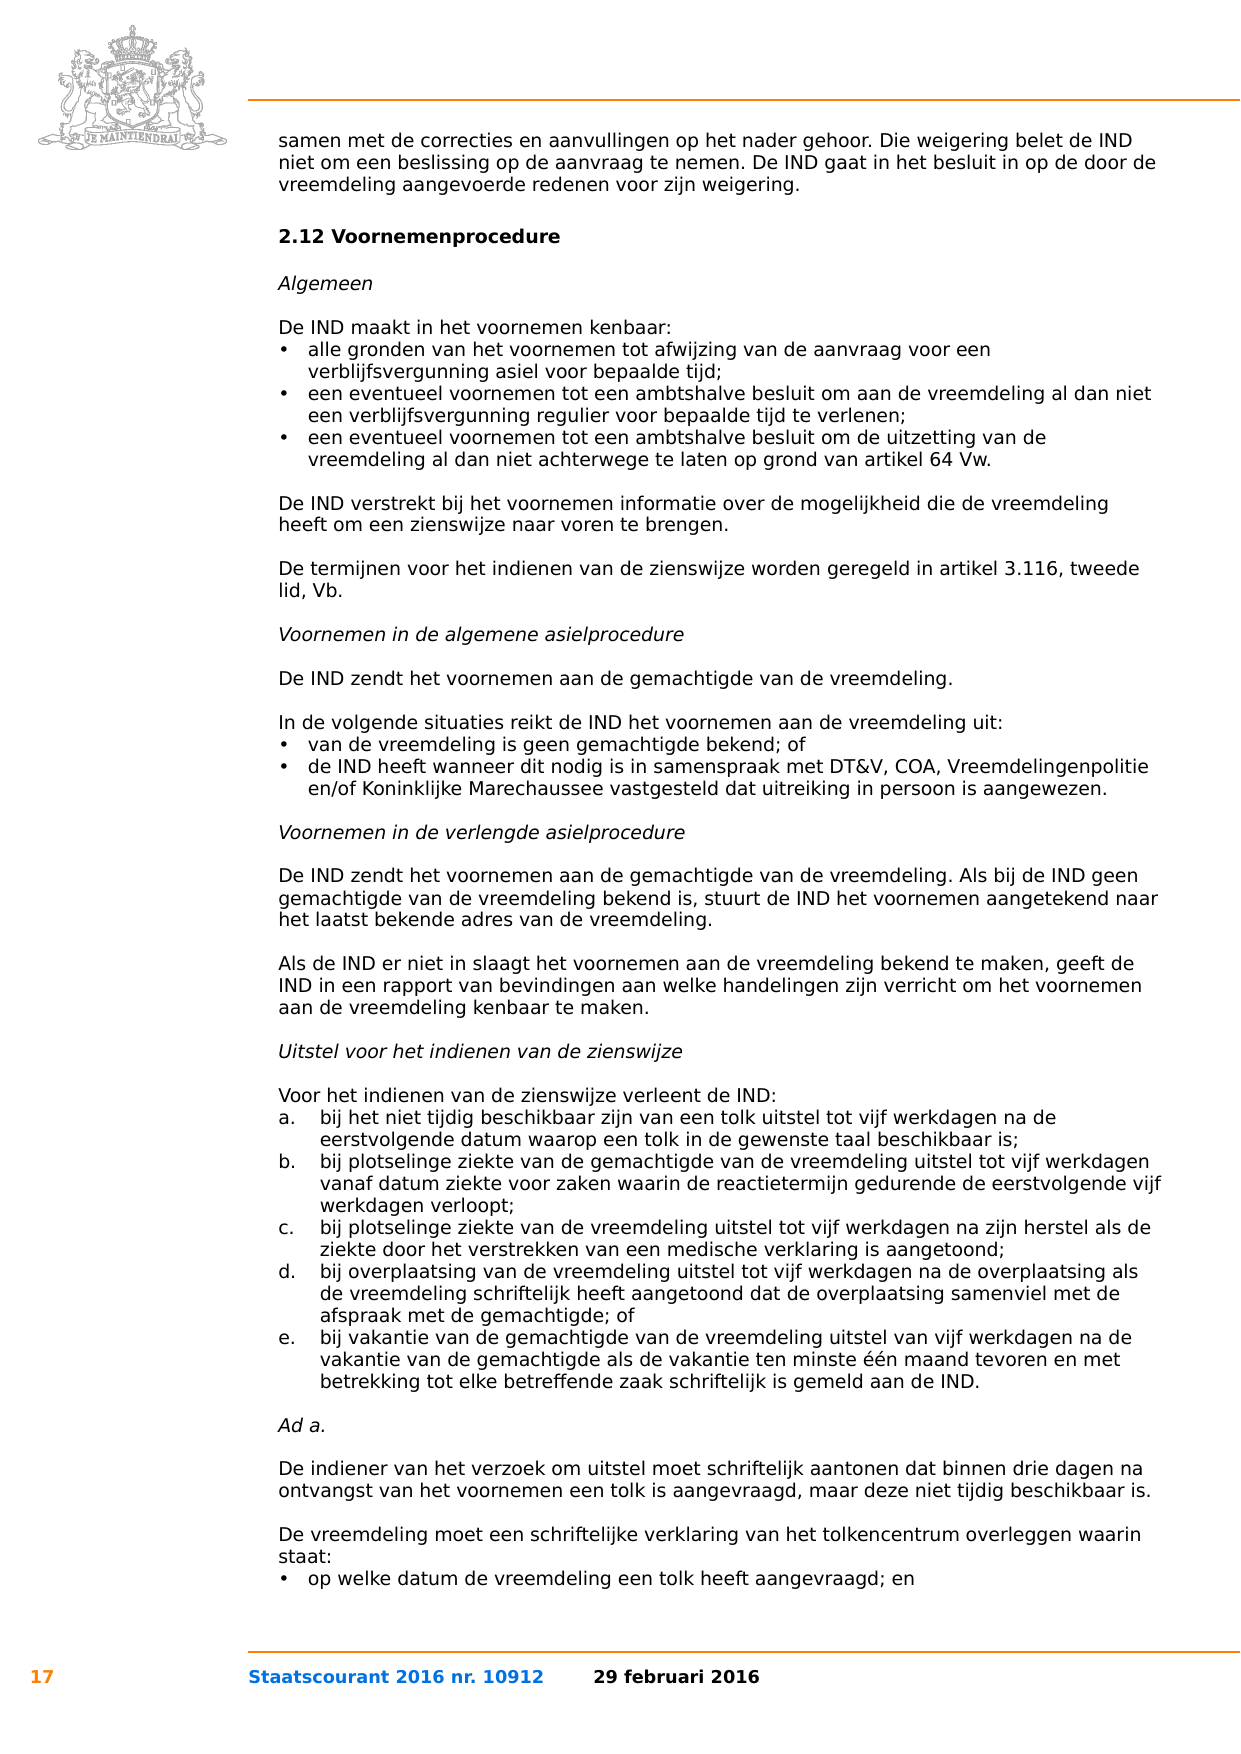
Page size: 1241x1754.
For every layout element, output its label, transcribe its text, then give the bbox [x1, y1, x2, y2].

text De indiener van het verzoek om uitstel moet schriftelijk aantonen dat binnen drie dagen na ontvangst van het voornemen een tolk is aangevraagd, maar deze niet tijdig beschikbaar is. [278, 1458, 1163, 1502]
subtitle Algemeen [278, 273, 1163, 295]
text • alle gronden van het voornemen tot afwijzing van de aanvraag voor een verblijfsvergunning asiel voor bepaalde tijd; [278, 339, 1163, 383]
text Voor het indienen van de zienswijze verleent de IND: [278, 1085, 1163, 1107]
text De IND verstrekt bij het voornemen informatie over de mogelijkheid die de vreemdeling heeft om een zienswijze naar voren te brengen. [278, 492, 1163, 536]
text • de IND heeft wanneer dit nodig is in samenspraak met DT&V, COA, Vreemdelingenpolitie en/of Koninklijke Marechaussee vastgesteld dat uitreiking in persoon is aangewezen. [278, 756, 1163, 800]
subtitle Voornemen in de algemene asielprocedure [278, 624, 1163, 646]
subtitle 2.12 Voornemenprocedure [278, 226, 1163, 248]
text b. bij plotselinge ziekte van de gemachtigde van de vreemdeling uitstel tot vijf werkdagen vanaf datum ziekte voor zaken waarin de reactietermijn gedurende de eerstvolgende vijf werkdagen verloopt; [278, 1151, 1163, 1217]
text De IND zendt het voornemen aan de gemachtigde van de vreemdeling. [278, 668, 1163, 690]
text Als de IND er niet in slaagt het voornemen aan de vreemdeling bekend te maken, geeft de IND in een rapport van bevindingen aan welke handelingen zijn verricht om het voornemen aan de vreemdeling kenbaar te maken. [278, 953, 1163, 1019]
text In de volgende situaties reikt de IND het voornemen aan de vreemdeling uit: [278, 712, 1163, 734]
subtitle Voornemen in de verlengde asielprocedure [278, 822, 1163, 843]
text De IND maakt in het voornemen kenbaar: [278, 317, 1163, 339]
text d. bij overplaatsing van de vreemdeling uitstel tot vijf werkdagen na de overplaatsing als de vreemdeling schriftelijk heeft aangetoond dat de overplaatsing samenviel met de afspraak met de gemachtigde; of [278, 1261, 1163, 1327]
text De IND zendt het voornemen aan de gemachtigde van de vreemdeling. Als bij de IND geen gemachtigde van de vreemdeling bekend is, stuurt de IND het voornemen aangetekend naar het laatst bekende adres van de vreemdeling. [278, 865, 1163, 931]
text De termijnen voor het indienen van de zienswijze worden geregeld in artikel 3.116, tweede lid, Vb. [278, 558, 1163, 602]
text samen met de correcties en aanvullingen op het nader gehoor. Die weigering belet de IND niet om een beslissing op de aanvraag te nemen. De IND gaat in het besluit in op de door de vreemdeling aangevoerde redenen voor zijn weigering. [278, 130, 1163, 196]
subtitle Ad a. [278, 1414, 1163, 1436]
text c. bij plotselinge ziekte van de vreemdeling uitstel tot vijf werkdagen na zijn herstel als de ziekte door het verstrekken van een medische verklaring is aangetoond; [278, 1217, 1163, 1261]
picture [38, 25, 227, 150]
text • van de vreemdeling is geen gemachtigde bekend; of [278, 734, 1163, 756]
subtitle Uitstel voor het indienen van de zienswijze [278, 1041, 1163, 1063]
text e. bij vakantie van de gemachtigde van de vreemdeling uitstel van vijf werkdagen na de vakantie van de gemachtigde als de vakantie ten minste één maand tevoren en met betrekking tot elke betreffende zaak schriftelijk is gemeld aan de IND. [278, 1327, 1163, 1393]
text • een eventueel voornemen tot een ambtshalve besluit om aan de vreemdeling al dan niet een verblijfsvergunning regulier voor bepaalde tijd te verlenen; [278, 383, 1163, 427]
text a. bij het niet tijdig beschikbaar zijn van een tolk uitstel tot vijf werkdagen na de eerstvolgende datum waarop een tolk in de gewenste taal beschikbaar is; [278, 1107, 1163, 1151]
text De vreemdeling moet een schriftelijke verklaring van het tolkencentrum overleggen waarin staat: [278, 1524, 1163, 1568]
text • op welke datum de vreemdeling een tolk heeft aangevraagd; en [278, 1568, 1163, 1590]
text • een eventueel voornemen tot een ambtshalve besluit om de uitzetting van de vreemdeling al dan niet achterwege te laten op grond van artikel 64 Vw. [278, 427, 1163, 471]
